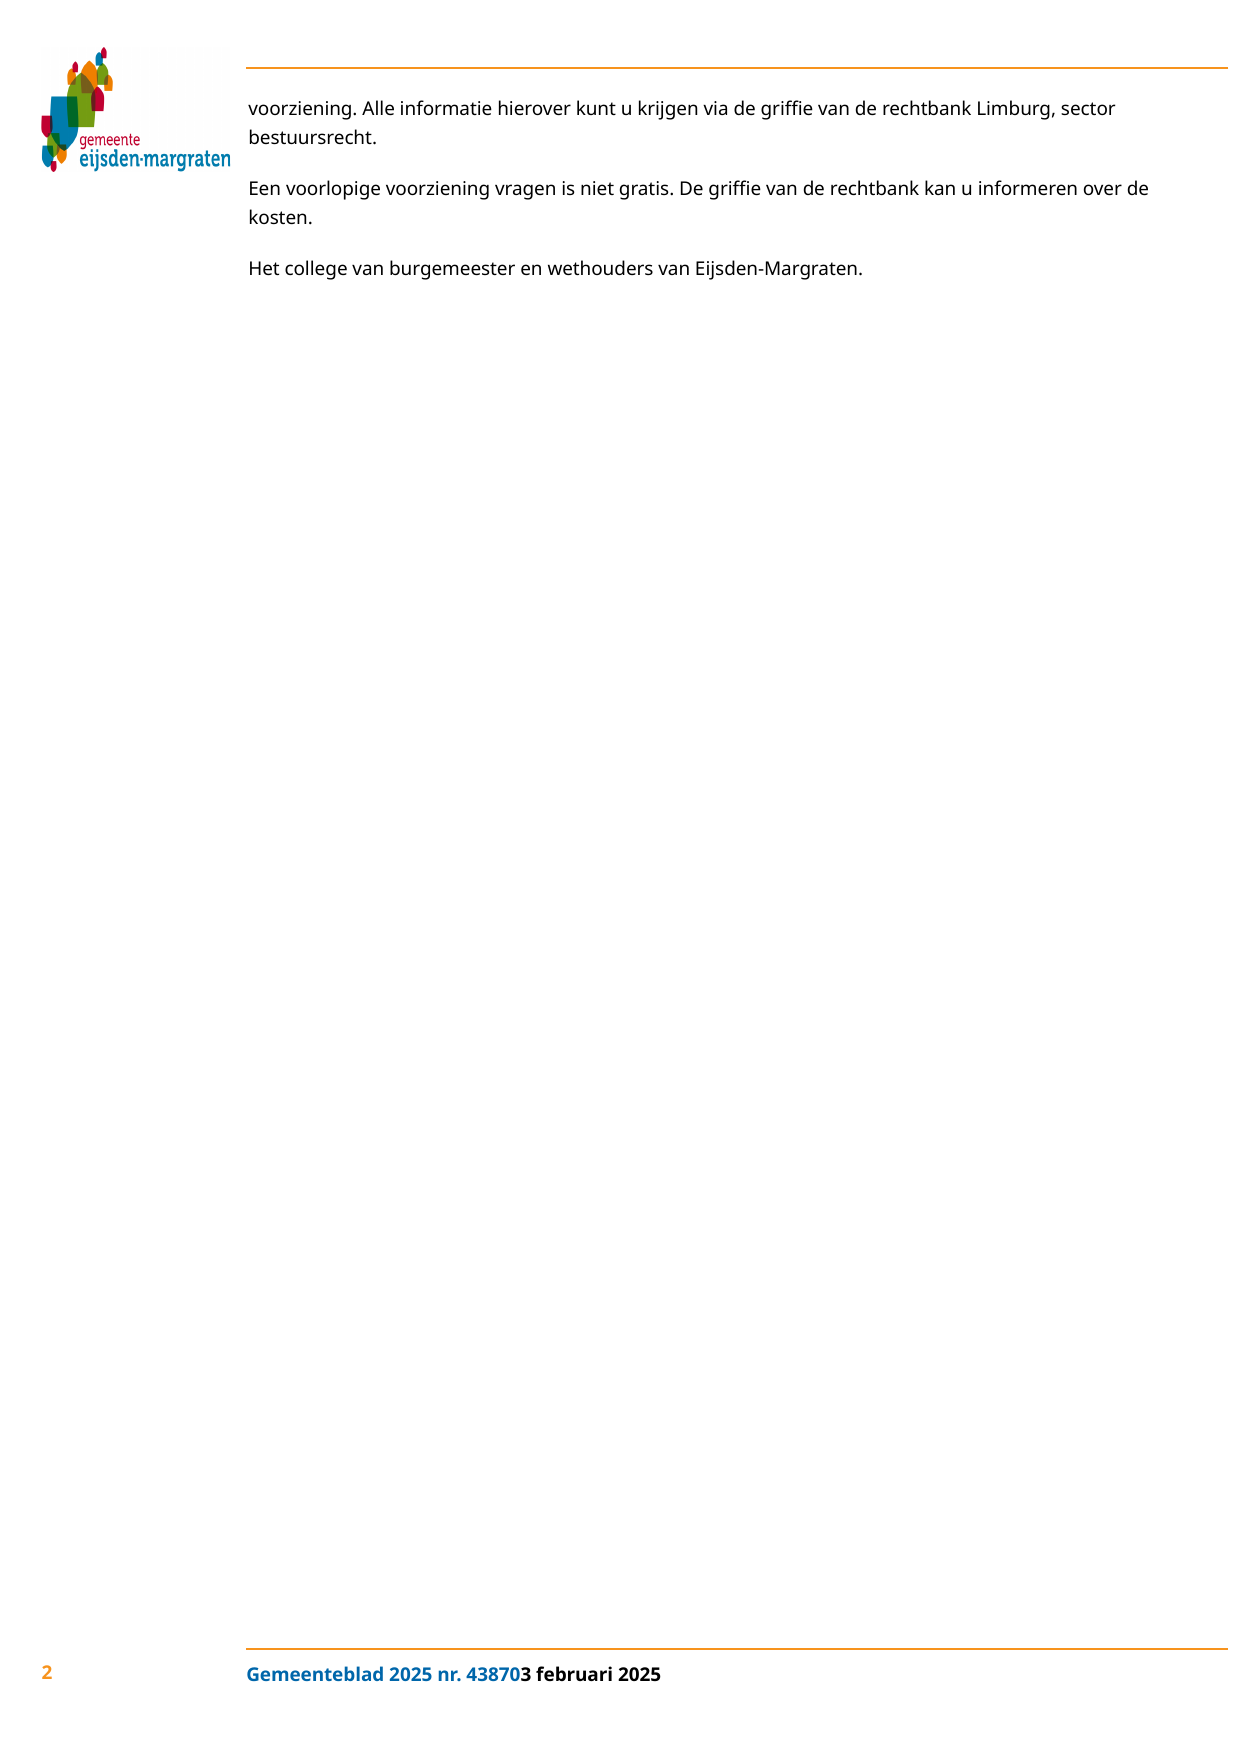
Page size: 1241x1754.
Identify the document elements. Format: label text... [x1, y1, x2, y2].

text Het college van burgemeester en wethouders van Eijsden-Margraten. [248, 255, 1152, 281]
text voorziening. Alle informatie hierover kunt u krijgen via de griffie van de rechtbank Limburg, sector bestuursrecht. [248, 95, 1152, 150]
text Een voorlopige voorziening vragen is niet gratis. De griffie van de rechtbank kan u informeren over de kosten. [248, 175, 1152, 230]
picture [41, 47, 231, 172]
